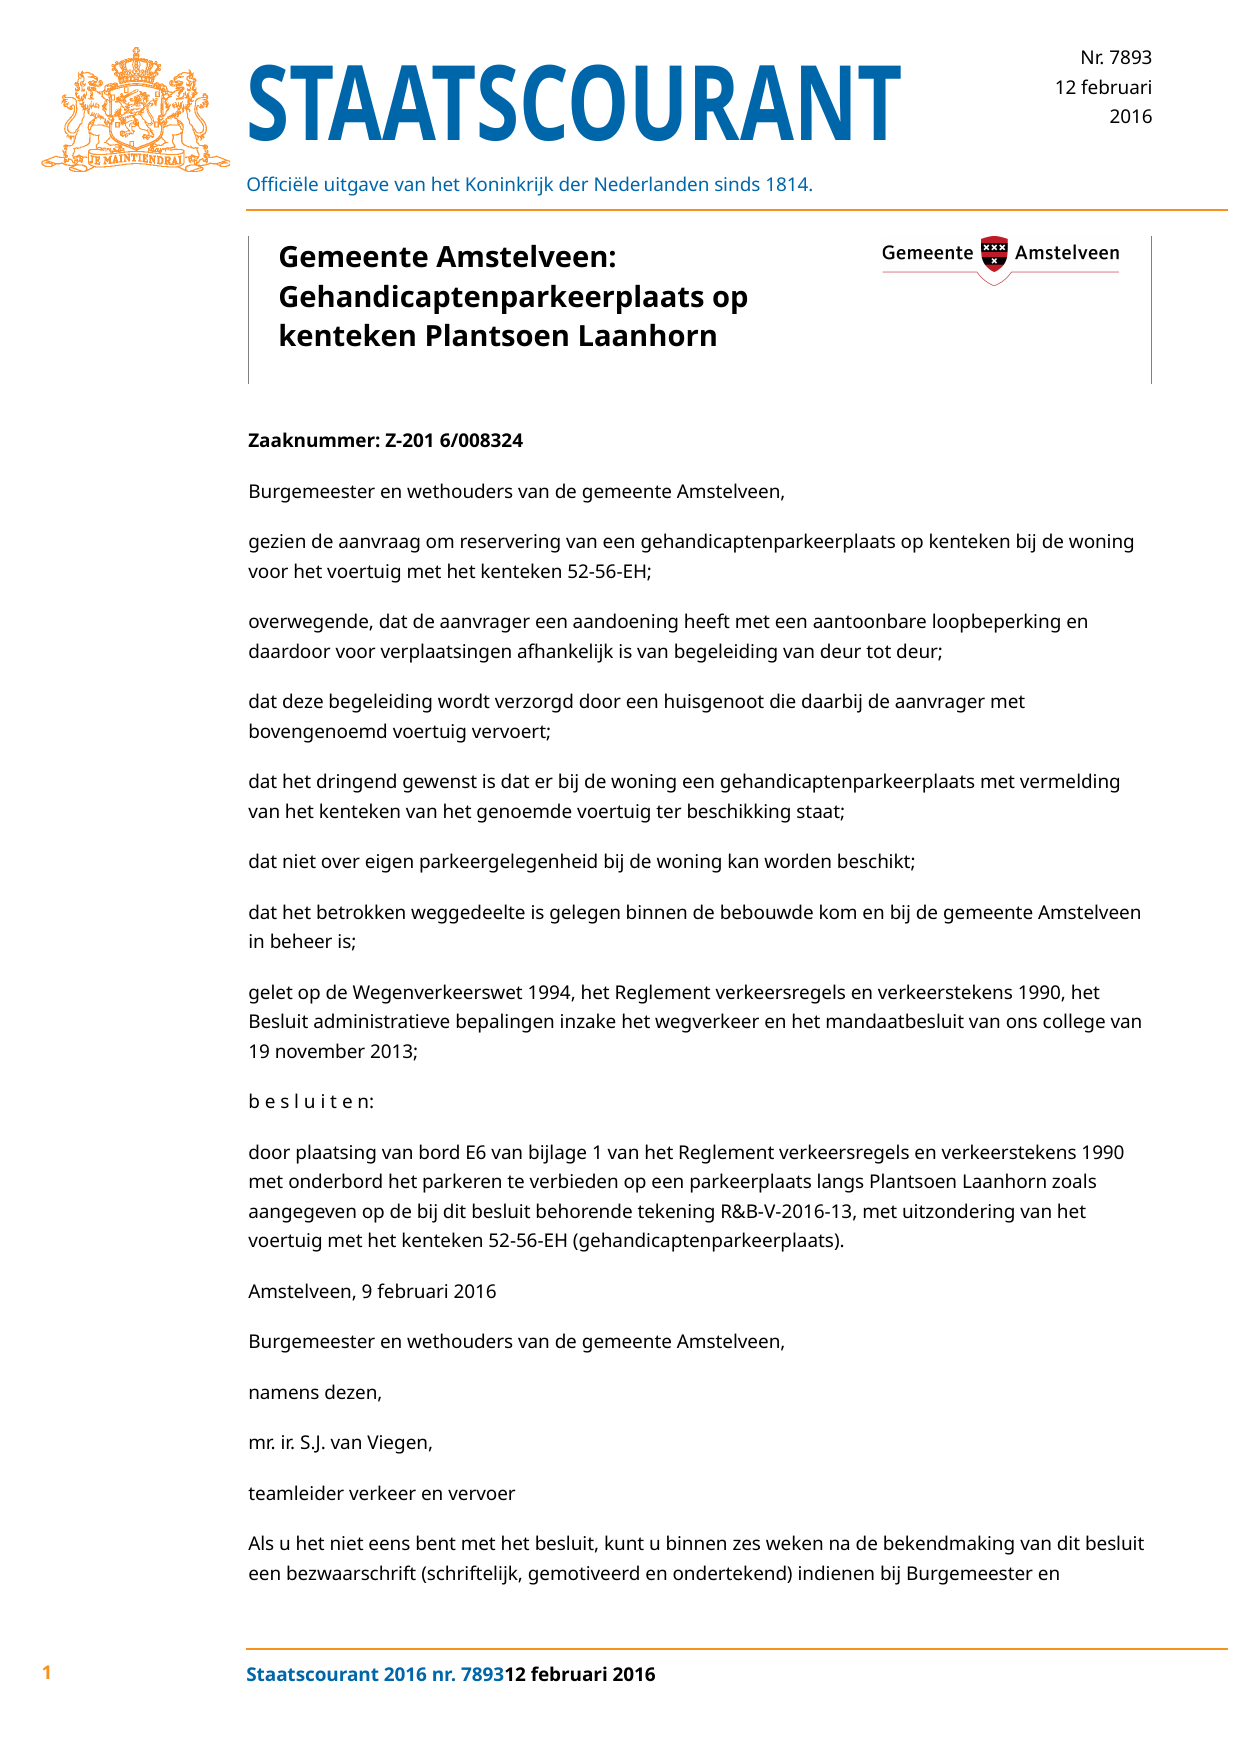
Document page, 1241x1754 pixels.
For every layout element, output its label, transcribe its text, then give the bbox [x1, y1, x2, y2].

text b e s l u i t e n: [248, 1088, 1152, 1114]
text dat deze begeleiding wordt verzorgd door een huisgenoot die daarbij de aanvrager met bovengenoemd voertuig vervoert; [248, 688, 1152, 744]
text namens dezen, [248, 1379, 1152, 1404]
text Burgemeester en wethouders van de gemeente Amstelveen, [248, 478, 1152, 504]
text Als u het niet eens bent met het besluit, kunt u binnen zes weken na de bekendmaking van dit besluit een bezwaarschrift (schriftelijk, gemotiveerd en ondertekend) indienen bij Burgemeester en [248, 1530, 1152, 1585]
text mr. ir. S.J. van Viegen, [248, 1429, 1152, 1455]
text Burgemeester en wethouders van de gemeente Amstelveen, [248, 1328, 1152, 1354]
text gezien de aanvraag om reservering van een gehandicaptenparkeerplaats op kenteken bij de woning voor het voertuig met het kenteken 52-56-EH; [248, 528, 1152, 584]
text dat niet over eigen parkeergelegenheid bij de woning kan worden beschikt; [248, 848, 1152, 874]
text teamleider verkeer en vervoer [248, 1480, 1152, 1505]
table_header [850, 236, 1151, 384]
text Amstelveen, 9 februari 2016 [248, 1278, 1152, 1304]
text overwegende, dat de aanvrager een aandoening heeft met een aantoonbare loopbeperking en daardoor voor verplaatsingen afhankelijk is van begeleiding van deur tot deur; [248, 608, 1152, 664]
text dat het dringend gewenst is dat er bij de woning een gehandicaptenparkeerplaats met vermelding van het kenteken van het genoemde voertuig ter beschikking staat; [248, 768, 1152, 824]
text Zaaknummer: Z-201 6/008324 [248, 428, 1152, 453]
table_header Gemeente Amstelveen: Gehandicaptenparkeerplaats op kenteken Plantsoen Laanhorn [249, 236, 850, 384]
picture [882, 236, 1119, 286]
text door plaatsing van bord E6 van bijlage 1 van het Reglement verkeersregels en verkeerstekens 1990 met onderbord het parkeren te verbieden op een parkeerplaats langs Plantsoen Laanhorn zoals aangegeven op de bij dit besluit behorende tekening R&B-V-2016-13, met uitzondering van het voertuig met het kenteken 52-56-EH (gehandicaptenparkeerplaats). [248, 1139, 1152, 1253]
text gelet op de Wegenverkeerswet 1994, het Reglement verkeersregels en verkeerstekens 1990, het Besluit administratieve bepalingen inzake het wegverkeer en het mandaatbesluit van ons college van 19 november 2013; [248, 979, 1152, 1064]
picture [41, 47, 231, 172]
text dat het betrokken weggedeelte is gelegen binnen de bebouwde kom en bij de gemeente Amstelveen in beheer is; [248, 899, 1152, 954]
